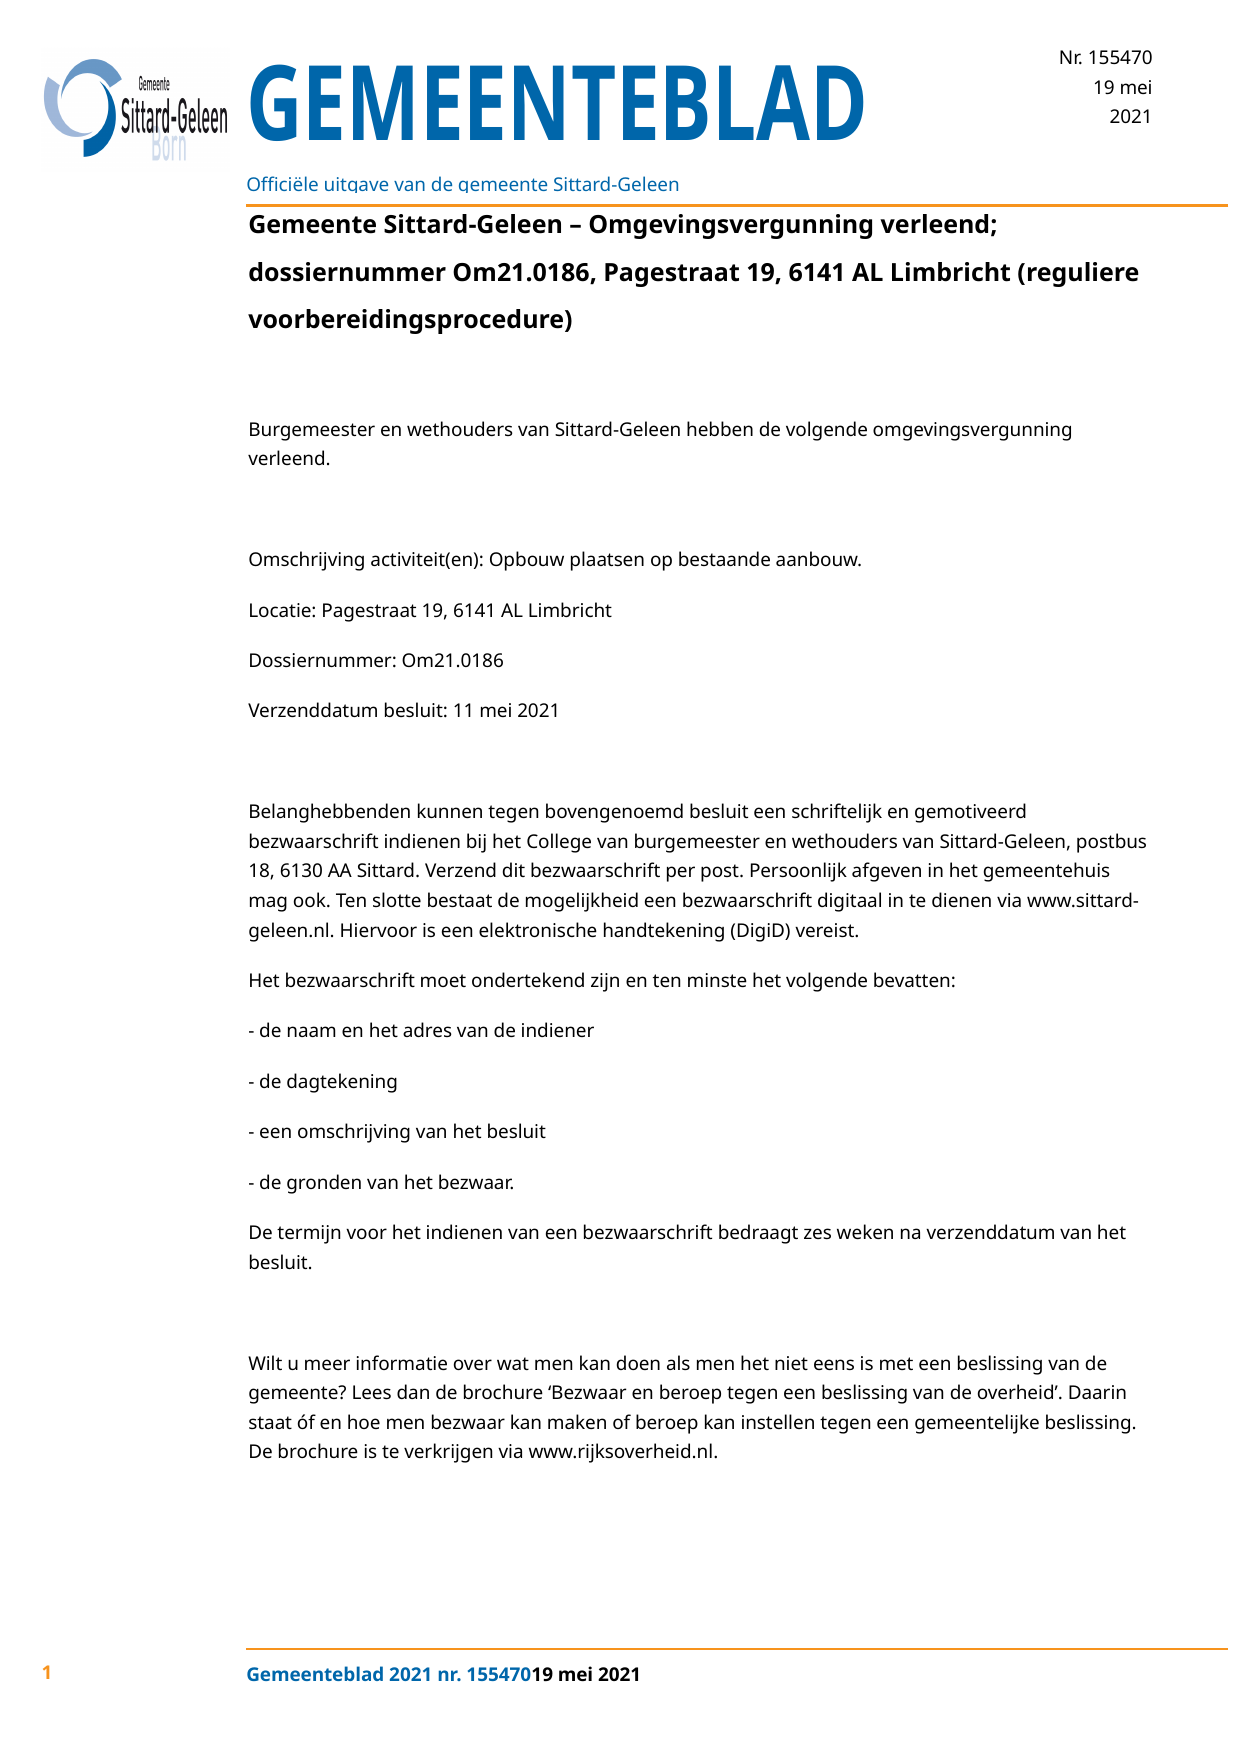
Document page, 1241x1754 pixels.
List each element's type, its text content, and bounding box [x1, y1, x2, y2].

text Omschrijving activiteit(en): Opbouw plaatsen op bestaande aanbouw. [248, 546, 1152, 572]
text Belanghebbenden kunnen tegen bovengenoemd besluit een schriftelijk en gemotiveerd bezwaarschrift indienen bij het College van burgemeester en wethouders van Sittard-Geleen, postbus 18, 6130 AA Sittard. Verzend dit bezwaarschrift per post. Persoonlijk afgeven in het gemeentehuis mag ook. Ten slotte bestaat de mogelijkheid een bezwaarschrift digitaal in te dienen via www.sittard-geleen.nl. Hiervoor is een elektronische handtekening (DigiD) vereist. [248, 798, 1152, 942]
text Burgemeester en wethouders van Sittard-Geleen hebben de volgende omgevingsvergunning verleend. [248, 416, 1152, 471]
text Verzenddatum besluit: 11 mei 2021 [248, 698, 1152, 723]
text - de gronden van het bezwaar. [248, 1169, 1152, 1194]
text Het bezwaarschrift moet ondertekend zijn en ten minste het volgende bevatten: [248, 967, 1152, 993]
text Gemeente Sittard-Geleen – Omgevingsvergunning verleend; dossiernummer Om21.0186, Pagestraat 19, 6141 AL Limbricht (reguliere voorbereidingsprocedure) [248, 207, 1152, 336]
text - de naam en het adres van de indiener [248, 1018, 1152, 1043]
text - een omschrijving van het besluit [248, 1118, 1152, 1144]
text Locatie: Pagestraat 19, 6141 AL Limbricht [248, 597, 1152, 622]
text - de dagtekening [248, 1068, 1152, 1094]
text Dossiernummer: Om21.0186 [248, 647, 1152, 673]
text De termijn voor het indienen van een bezwaarschrift bedraagt zes weken na verzenddatum van het besluit. [248, 1219, 1152, 1274]
picture [41, 47, 231, 172]
text Wilt u meer informatie over wat men kan doen als men het niet eens is met een beslissing van de gemeente? Lees dan de brochure ‘Bezwaar en beroep tegen een beslissing van de overheid’. Daarin staat óf en hoe men bezwaar kan maken of beroep kan instellen tegen een gemeentelijke beslissing. De brochure is te verkrijgen via www.rijksoverheid.nl. [248, 1350, 1152, 1464]
